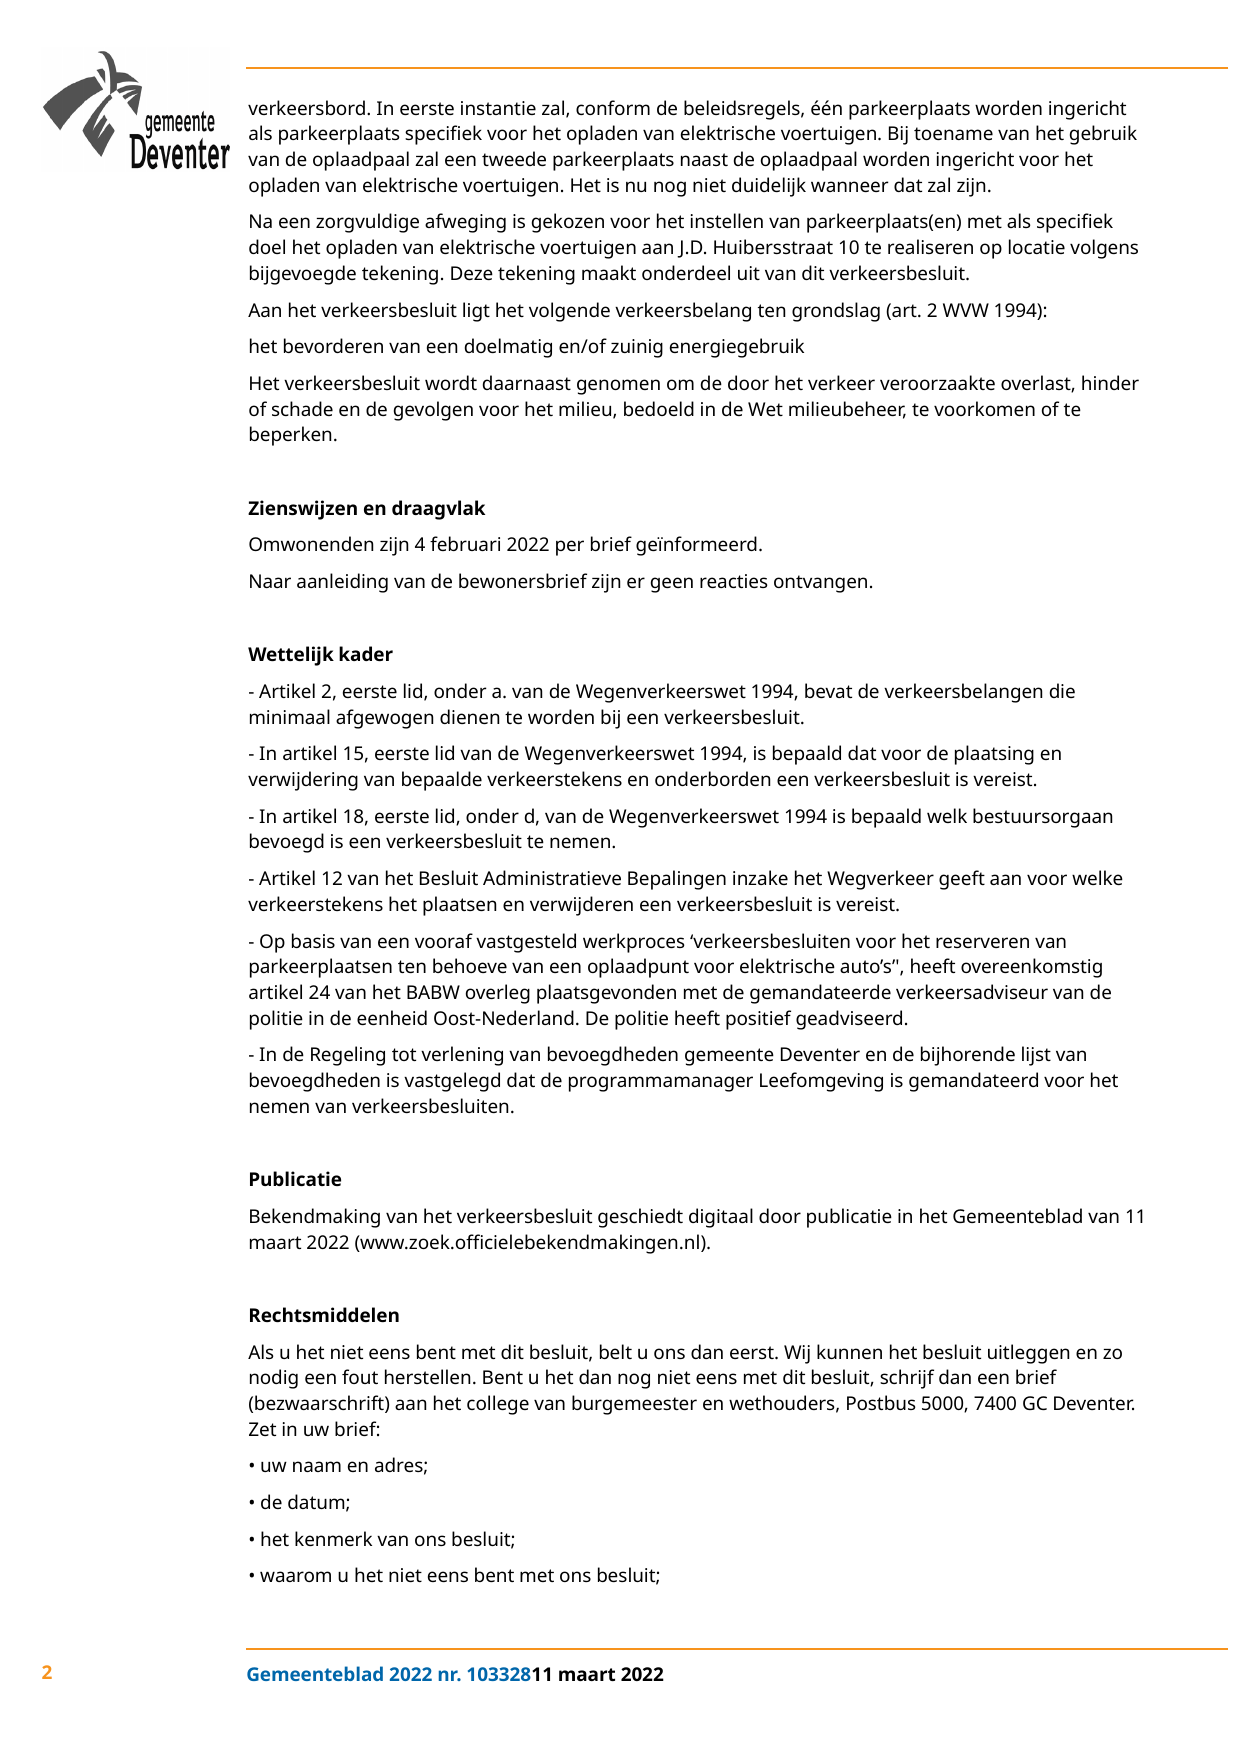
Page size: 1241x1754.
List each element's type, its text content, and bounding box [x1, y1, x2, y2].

text verkeersbord. In eerste instantie zal, conform de beleidsregels, één parkeerplaats worden ingericht als parkeerplaats specifiek voor het opladen van elektrische voertuigen. Bij toename van het gebruik van de oplaadpaal zal een tweede parkeerplaats naast de oplaadpaal worden ingericht voor het opladen van elektrische voertuigen. Het is nu nog niet duidelijk wanneer dat zal zijn. [248, 95, 1152, 198]
text Het verkeersbesluit wordt daarnaast genomen om de door het verkeer veroorzaakte overlast, hinder of schade en de gevolgen voor het milieu, bedoeld in de Wet milieubeheer, te voorkomen of te beperken. [248, 370, 1152, 447]
text Publicatie [248, 1166, 1152, 1192]
text Aan het verkeersbesluit ligt het volgende verkeersbelang ten grondslag (art. 2 WVW 1994): [248, 297, 1152, 322]
text Wettelijk kader [248, 642, 1152, 667]
text • het kenmerk van ons besluit; [248, 1526, 1152, 1552]
text - In de Regeling tot verlening van bevoegdheden gemeente Deventer en de bijhorende lijst van bevoegdheden is vastgelegd dat de programmamanager Leefomgeving is gemandateerd voor het nemen van verkeersbesluiten. [248, 1042, 1152, 1119]
text Als u het niet eens bent met dit besluit, belt u ons dan eerst. Wij kunnen het besluit uitleggen en zo nodig een fout herstellen. Bent u het dan nog niet eens met dit besluit, schrijf dan een brief (bezwaarschrift) aan het college van burgemeester en wethouders, Postbus 5000, 7400 GC Deventer. Zet in uw brief: [248, 1339, 1152, 1442]
picture [41, 47, 231, 172]
text • waarom u het niet eens bent met ons besluit; [248, 1563, 1152, 1588]
text Naar aanleiding van de bewonersbrief zijn er geen reacties ontvangen. [248, 568, 1152, 594]
text het bevorderen van een doelmatig en/of zuinig energiegebruik [248, 333, 1152, 359]
text • uw naam en adres; [248, 1453, 1152, 1478]
text - In artikel 18, eerste lid, onder d, van de Wegenverkeerswet 1994 is bepaald welk bestuursorgaan bevoegd is een verkeersbesluit te nemen. [248, 803, 1152, 854]
text Zienswijzen en draagvlak [248, 495, 1152, 521]
text - In artikel 15, eerste lid van de Wegenverkeerswet 1994, is bepaald dat voor de plaatsing en verwijdering van bepaalde verkeerstekens en onderborden een verkeersbesluit is vereist. [248, 741, 1152, 792]
text - Op basis van een vooraf vastgesteld werkproces ‘verkeersbesluiten voor het reserveren van parkeerplaatsen ten behoeve van een oplaadpunt voor elektrische auto’s’', heeft overeenkomstig artikel 24 van het BABW overleg plaatsgevonden met de gemandateerde verkeersadviseur van de politie in de eenheid Oost-Nederland. De politie heeft positief geadviseerd. [248, 928, 1152, 1031]
text Omwonenden zijn 4 februari 2022 per brief geïnformeerd. [248, 532, 1152, 557]
text Na een zorgvuldige afweging is gekozen voor het instellen van parkeerplaats(en) met als specifiek doel het opladen van elektrische voertuigen aan J.D. Huibersstraat 10 te realiseren op locatie volgens bijgevoegde tekening. Deze tekening maakt onderdeel uit van dit verkeersbesluit. [248, 209, 1152, 286]
text - Artikel 2, eerste lid, onder a. van de Wegenverkeerswet 1994, bevat de verkeersbelangen die minimaal afgewogen dienen te worden bij een verkeersbesluit. [248, 678, 1152, 730]
text • de datum; [248, 1489, 1152, 1515]
text Rechtsmiddelen [248, 1302, 1152, 1328]
text Bekendmaking van het verkeersbesluit geschiedt digitaal door publicatie in het Gemeenteblad van 11 maart 2022 (www.zoek.officielebekendmakingen.nl). [248, 1203, 1152, 1254]
text - Artikel 12 van het Besluit Administratieve Bepalingen inzake het Wegverkeer geeft aan voor welke verkeerstekens het plaatsen en verwijderen een verkeersbesluit is vereist. [248, 865, 1152, 917]
